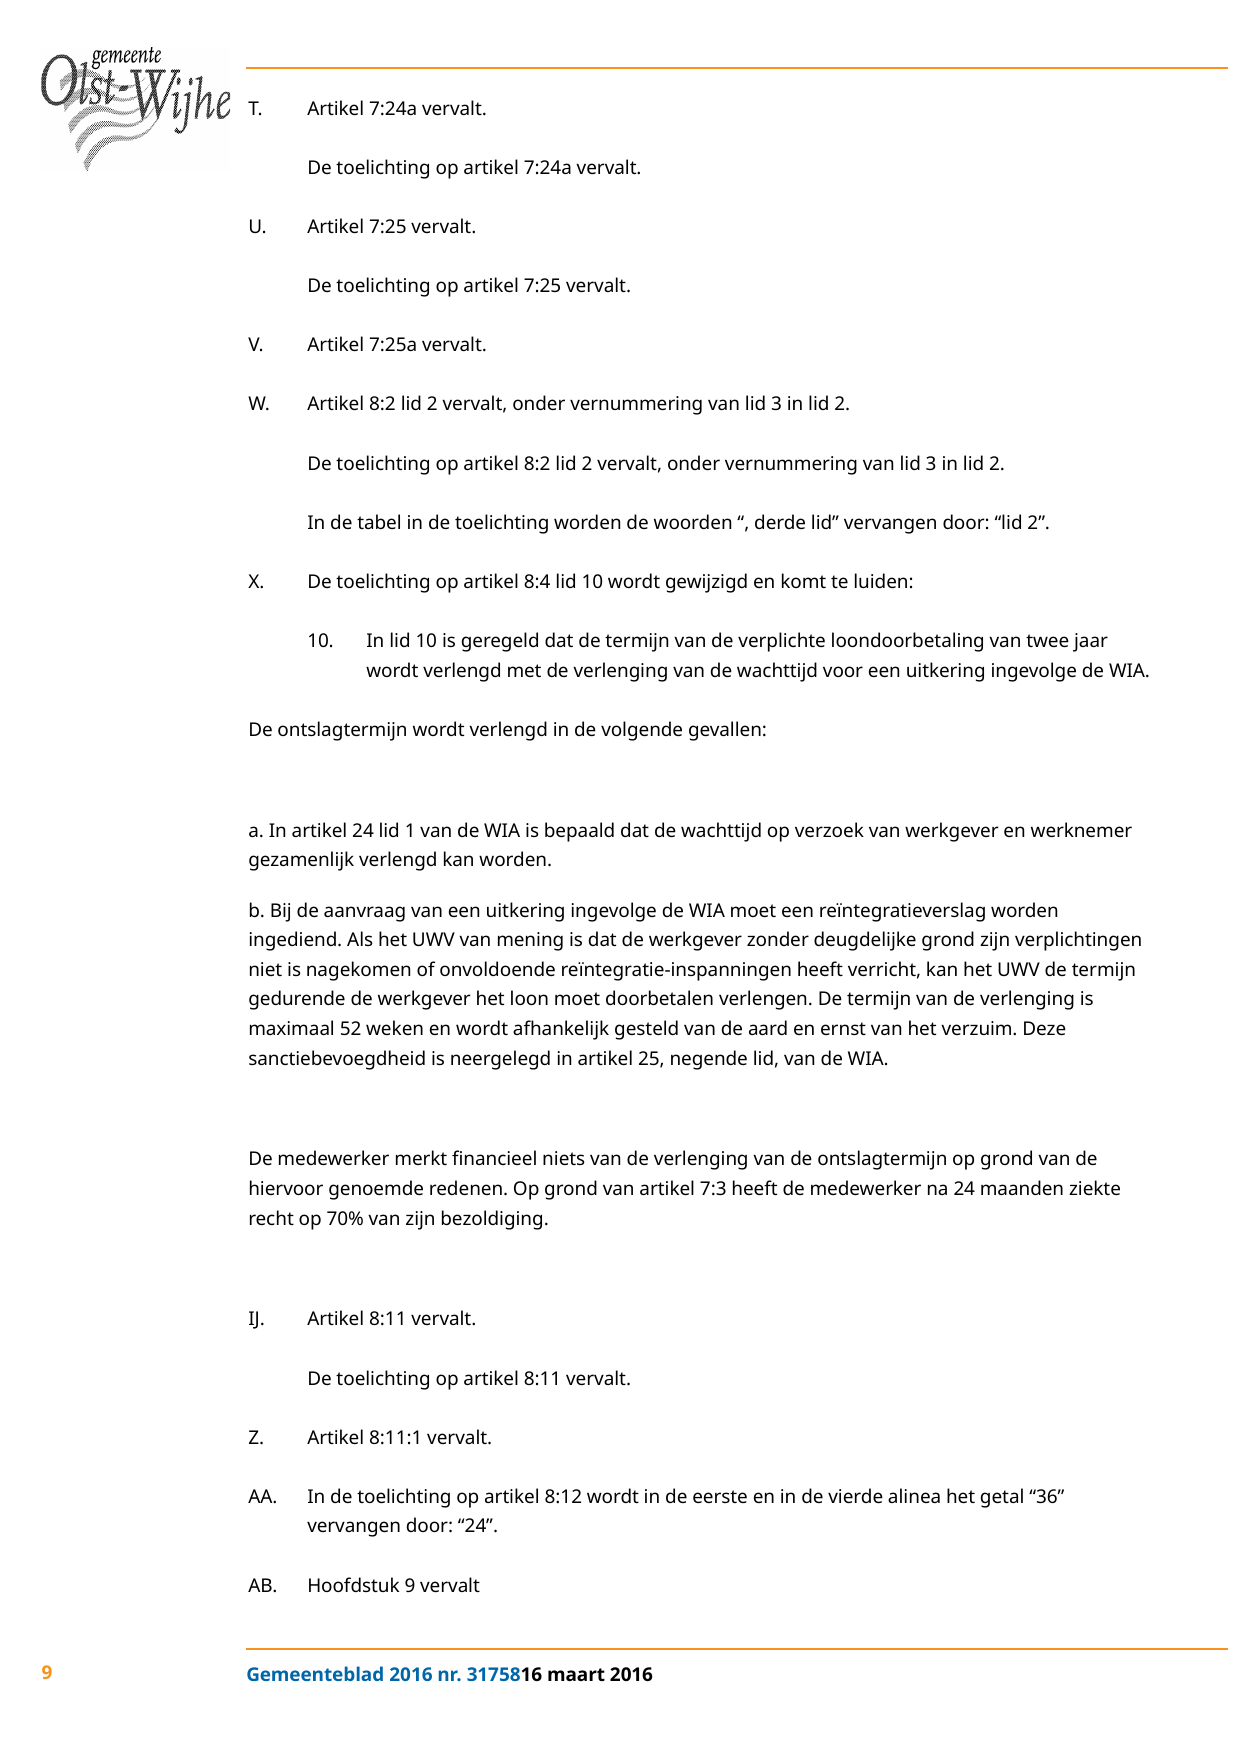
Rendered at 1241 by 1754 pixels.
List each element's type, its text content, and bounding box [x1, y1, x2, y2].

list De toelichting op artikel 8:11 vervalt. [248, 1365, 1152, 1391]
list De toelichting op artikel 7:24a vervalt. [248, 154, 1152, 180]
text De medewerker merkt financieel niets van de verlenging van de ontslagtermijn op grond van de hiervoor genoemde redenen. Op grond van artikel 7:3 heeft de medewerker na 24 maanden ziekte recht op 70% van zijn bezoldiging. [248, 1146, 1152, 1231]
text De ontslagtermijn wordt verlengd in de volgende gevallen: [248, 716, 1152, 742]
list Artikel 7:25 vervalt. [248, 213, 1152, 239]
picture [41, 47, 231, 172]
text b. Bij de aanvraag van een uitkering ingevolge de WIA moet een reïntegratieverslag worden ingediend. Als het UWV van mening is dat de werkgever zonder deugdelijke grond zijn verplichtingen niet is nagekomen of onvoldoende reïntegratie-inspanningen heeft verricht, kan het UWV de termijn gedurende de werkgever het loon moet doorbetalen verlengen. De termijn van de verlenging is maximaal 52 weken en wordt afhankelijk gesteld van de aard en ernst van het verzuim. Deze sanctiebevoegdheid is neergelegd in artikel 25, negende lid, van de WIA. [248, 897, 1152, 1071]
list De toelichting op artikel 8:2 lid 2 vervalt, onder vernummering van lid 3 in lid 2. [248, 450, 1152, 476]
list Artikel 7:24a vervalt. [248, 95, 1152, 121]
list De toelichting op artikel 8:4 lid 10 wordt gewijzigd en komt te luiden: [248, 568, 1152, 594]
list In lid 10 is geregeld dat de termijn van de verplichte loondoorbetaling van twee jaar wordt verlengd met de verlenging van de wachttijd voor een uitkering ingevolge de WIA. [307, 627, 1152, 683]
list Artikel 7:25a vervalt. [248, 331, 1152, 357]
list Artikel 8:11 vervalt. [248, 1306, 1152, 1331]
list Hoofdstuk 9 vervalt [248, 1572, 1152, 1598]
list Artikel 8:11:1 vervalt. [248, 1424, 1152, 1450]
list In de tabel in de toelichting worden de woorden “, derde lid” vervangen door: “lid 2”. [248, 509, 1152, 535]
list Artikel 8:2 lid 2 vervalt, onder vernummering van lid 3 in lid 2. [248, 391, 1152, 416]
list De toelichting op artikel 7:25 vervalt. [248, 272, 1152, 298]
text a. In artikel 24 lid 1 van de WIA is bepaald dat de wachttijd op verzoek van werkgever en werknemer gezamenlijk verlengd kan worden. [248, 817, 1152, 872]
list In de toelichting op artikel 8:12 wordt in de eerste en in de vierde alinea het getal “36” vervangen door: “24”. [248, 1483, 1152, 1538]
